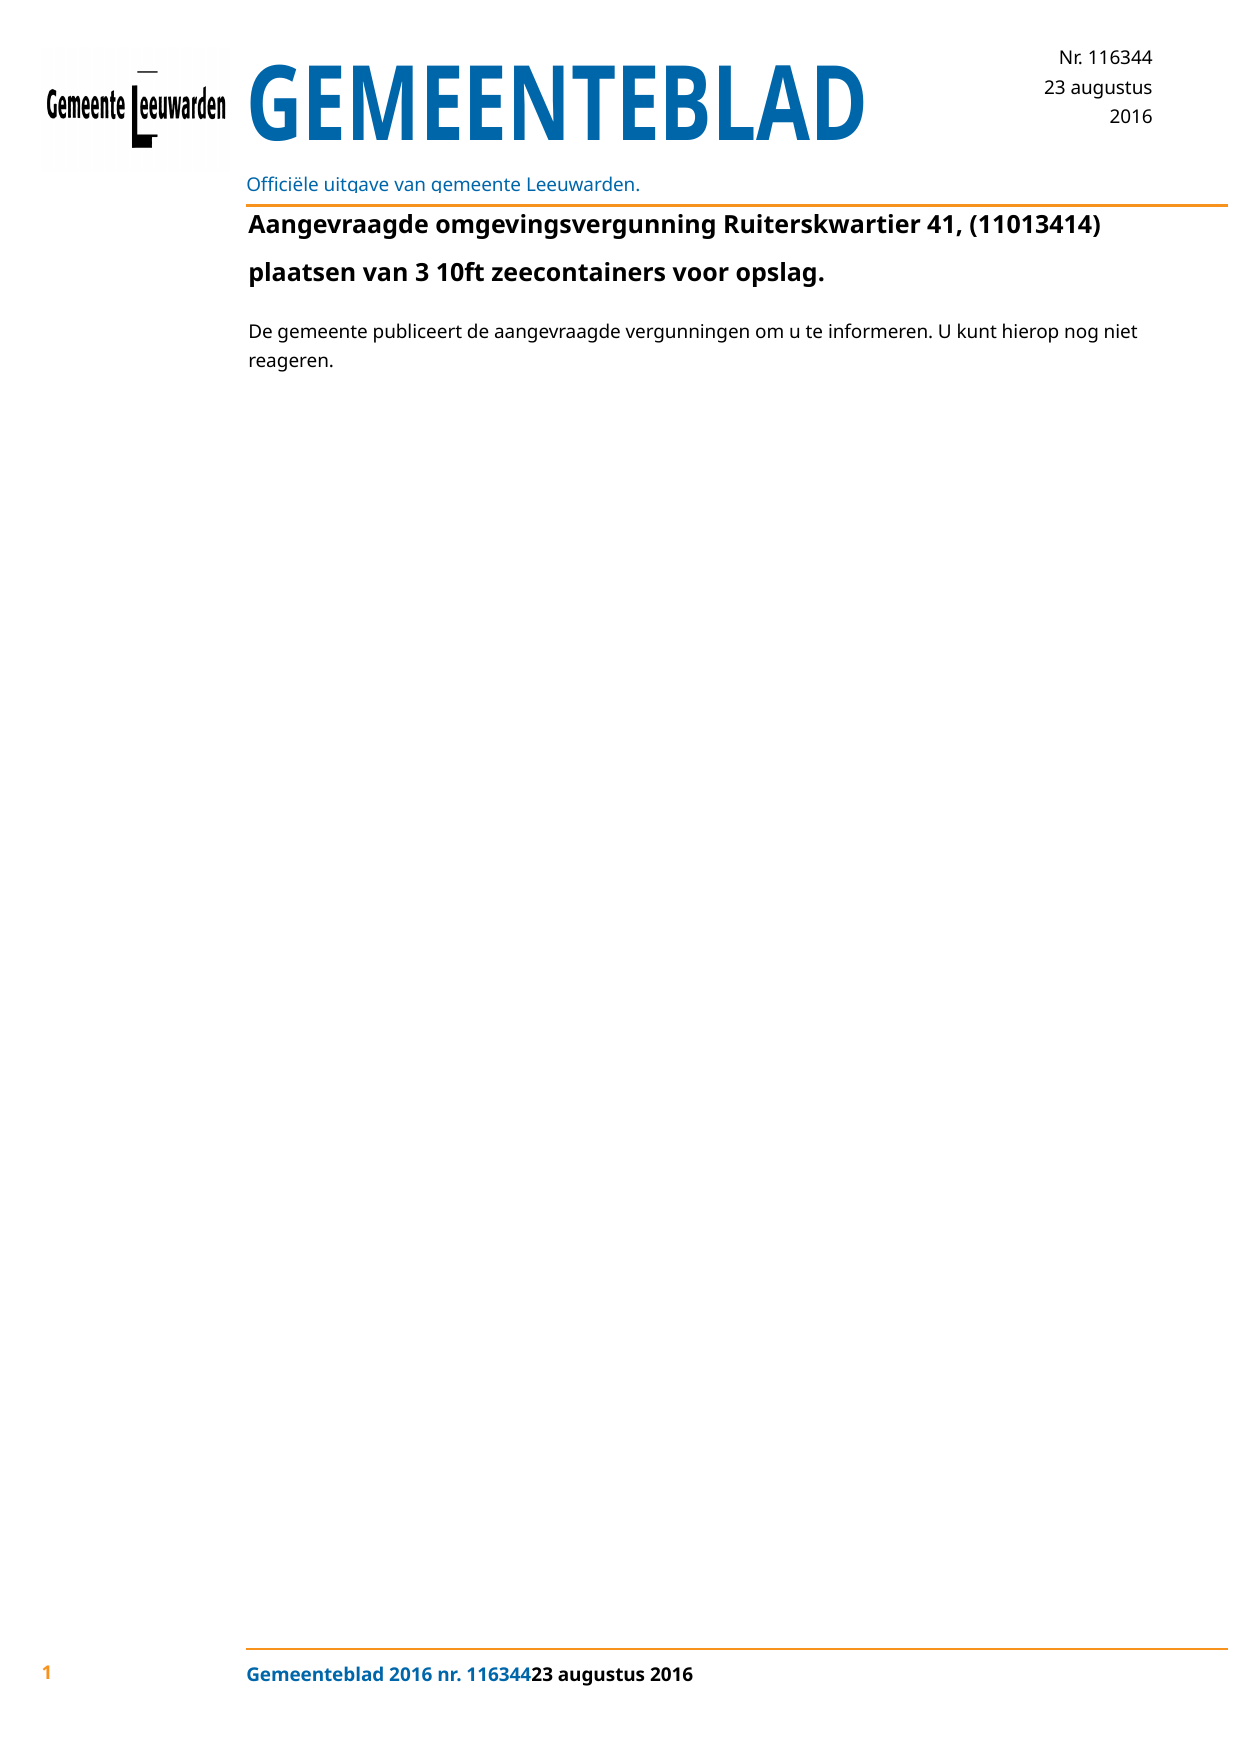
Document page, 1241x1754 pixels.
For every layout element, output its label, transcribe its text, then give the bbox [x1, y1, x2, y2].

text Aangevraagde omgevingsvergunning Ruiterskwartier 41, (11013414) plaatsen van 3 10ft zeecontainers voor opslag. [248, 207, 1152, 288]
text De gemeente publiceert de aangevraagde vergunningen om u te informeren. U kunt hierop nog niet reageren. [248, 318, 1152, 373]
picture [41, 47, 231, 172]
